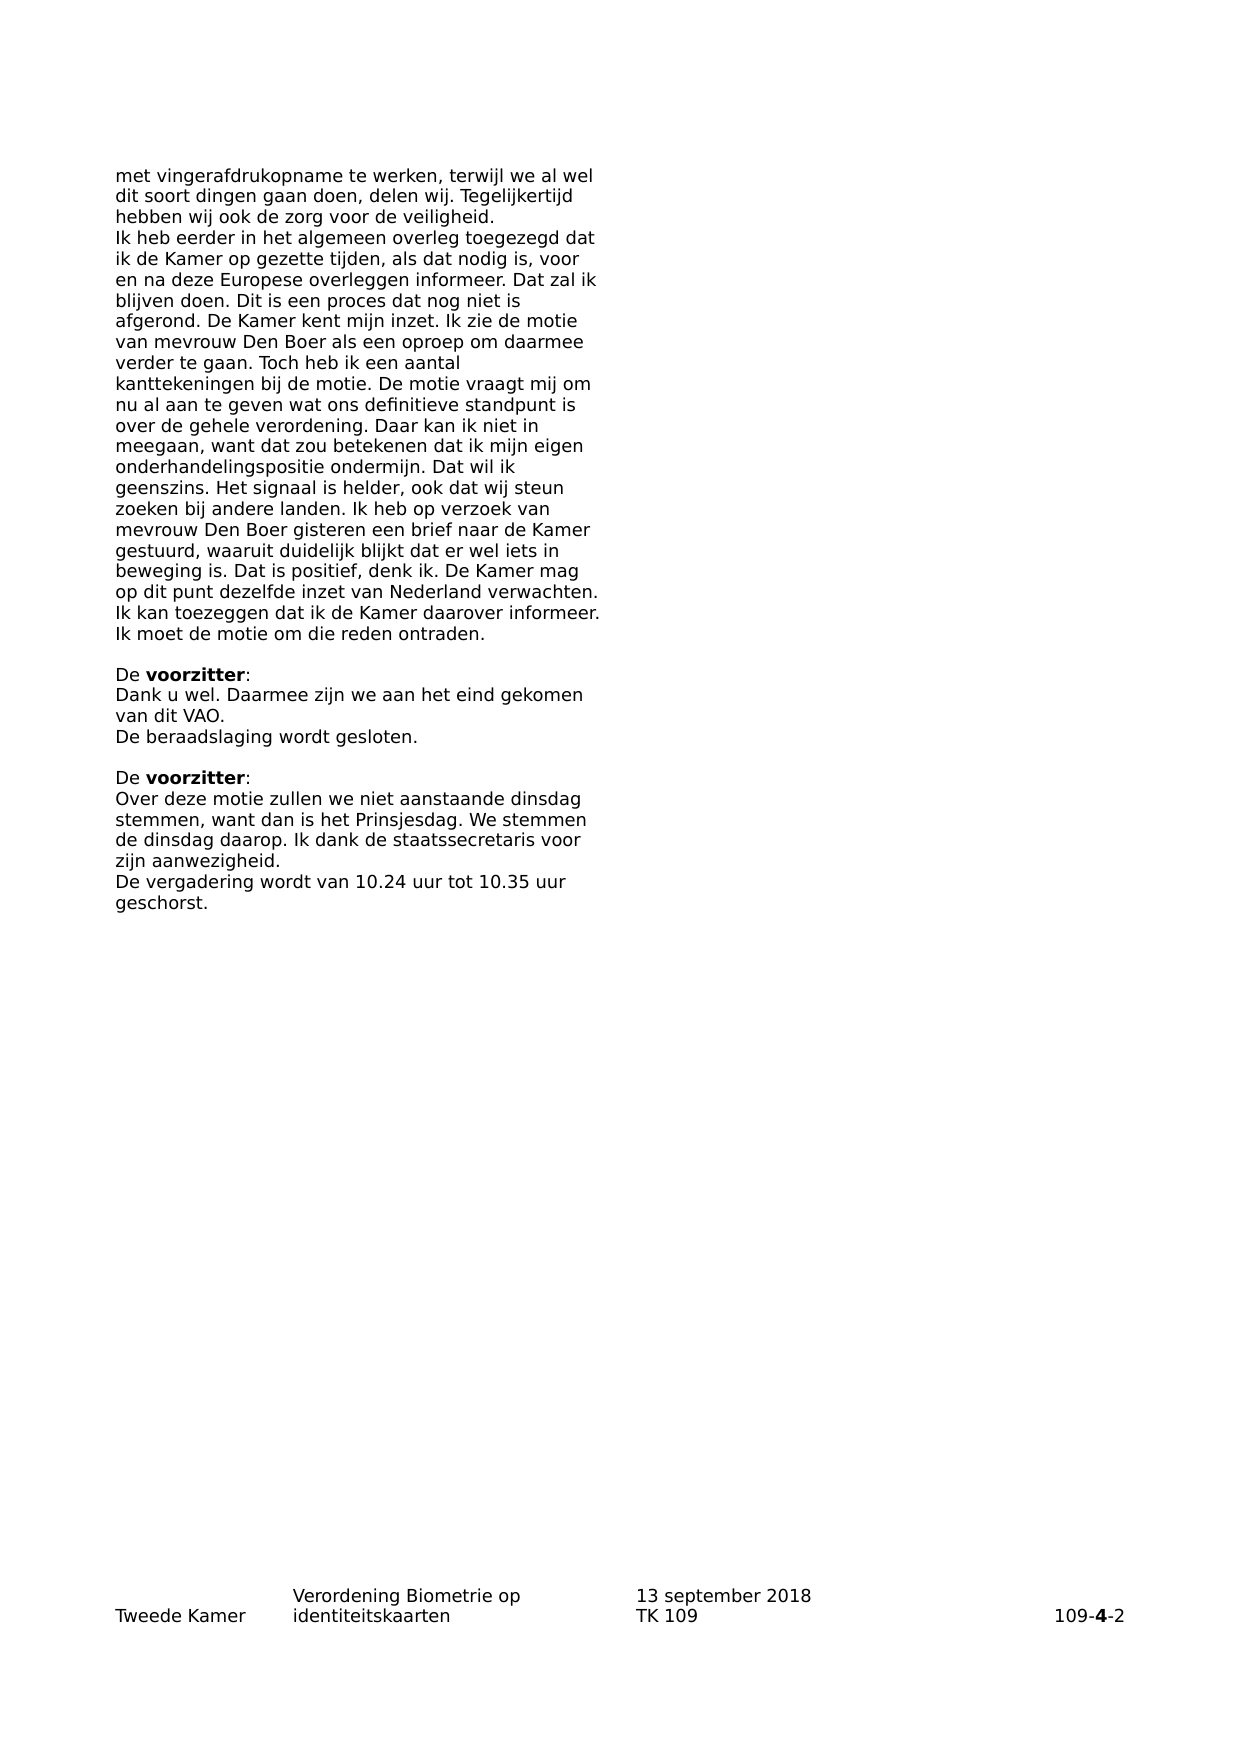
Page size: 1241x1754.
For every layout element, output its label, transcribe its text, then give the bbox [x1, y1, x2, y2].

text De voorzitter: [115, 664, 605, 685]
text met vingerafdrukopname te werken, terwijl we al wel dit soort dingen gaan doen, delen wij. Tegelijkertijd hebben wij ook de zorg voor de veiligheid. [115, 165, 605, 228]
text De voorzitter: [115, 768, 605, 788]
text De beraadslaging wordt gesloten. [115, 727, 605, 748]
text Ik heb eerder in het algemeen overleg toegezegd dat ik de Kamer op gezette tijden, als dat nodig is, voor en na deze Europese overleggen informeer. Dat zal ik blijven doen. Dit is een proces dat nog niet is afgerond. De Kamer kent mijn inzet. Ik zie de motie van mevrouw Den Boer als een oproep om daarmee verder te gaan. Toch heb ik een aantal kanttekeningen bij de motie. De motie vraagt mij om nu al aan te geven wat ons definitieve standpunt is over de gehele verordening. Daar kan ik niet in meegaan, want dat zou betekenen dat ik mijn eigen onderhandelingspositie ondermijn. Dat wil ik geenszins. Het signaal is helder, ook dat wij steun zoeken bij andere landen. Ik heb op verzoek van mevrouw Den Boer gisteren een brief naar de Kamer gestuurd, waaruit duidelijk blijkt dat er wel iets in beweging is. Dat is positief, denk ik. De Kamer mag op dit punt dezelfde inzet van Nederland verwachten. Ik kan toezeggen dat ik de Kamer daarover informeer. Ik moet de motie om die reden ontraden. [115, 228, 605, 644]
text Over deze motie zullen we niet aanstaande dinsdag stemmen, want dan is het Prinsjesdag. We stemmen de dinsdag daarop. Ik dank de staatssecretaris voor zijn aanwezigheid. [115, 788, 605, 872]
text De vergadering wordt van 10.24 uur tot 10.35 uur geschorst. [115, 872, 605, 913]
text Dank u wel. Daarmee zijn we aan het eind gekomen van dit VAO. [115, 685, 605, 727]
